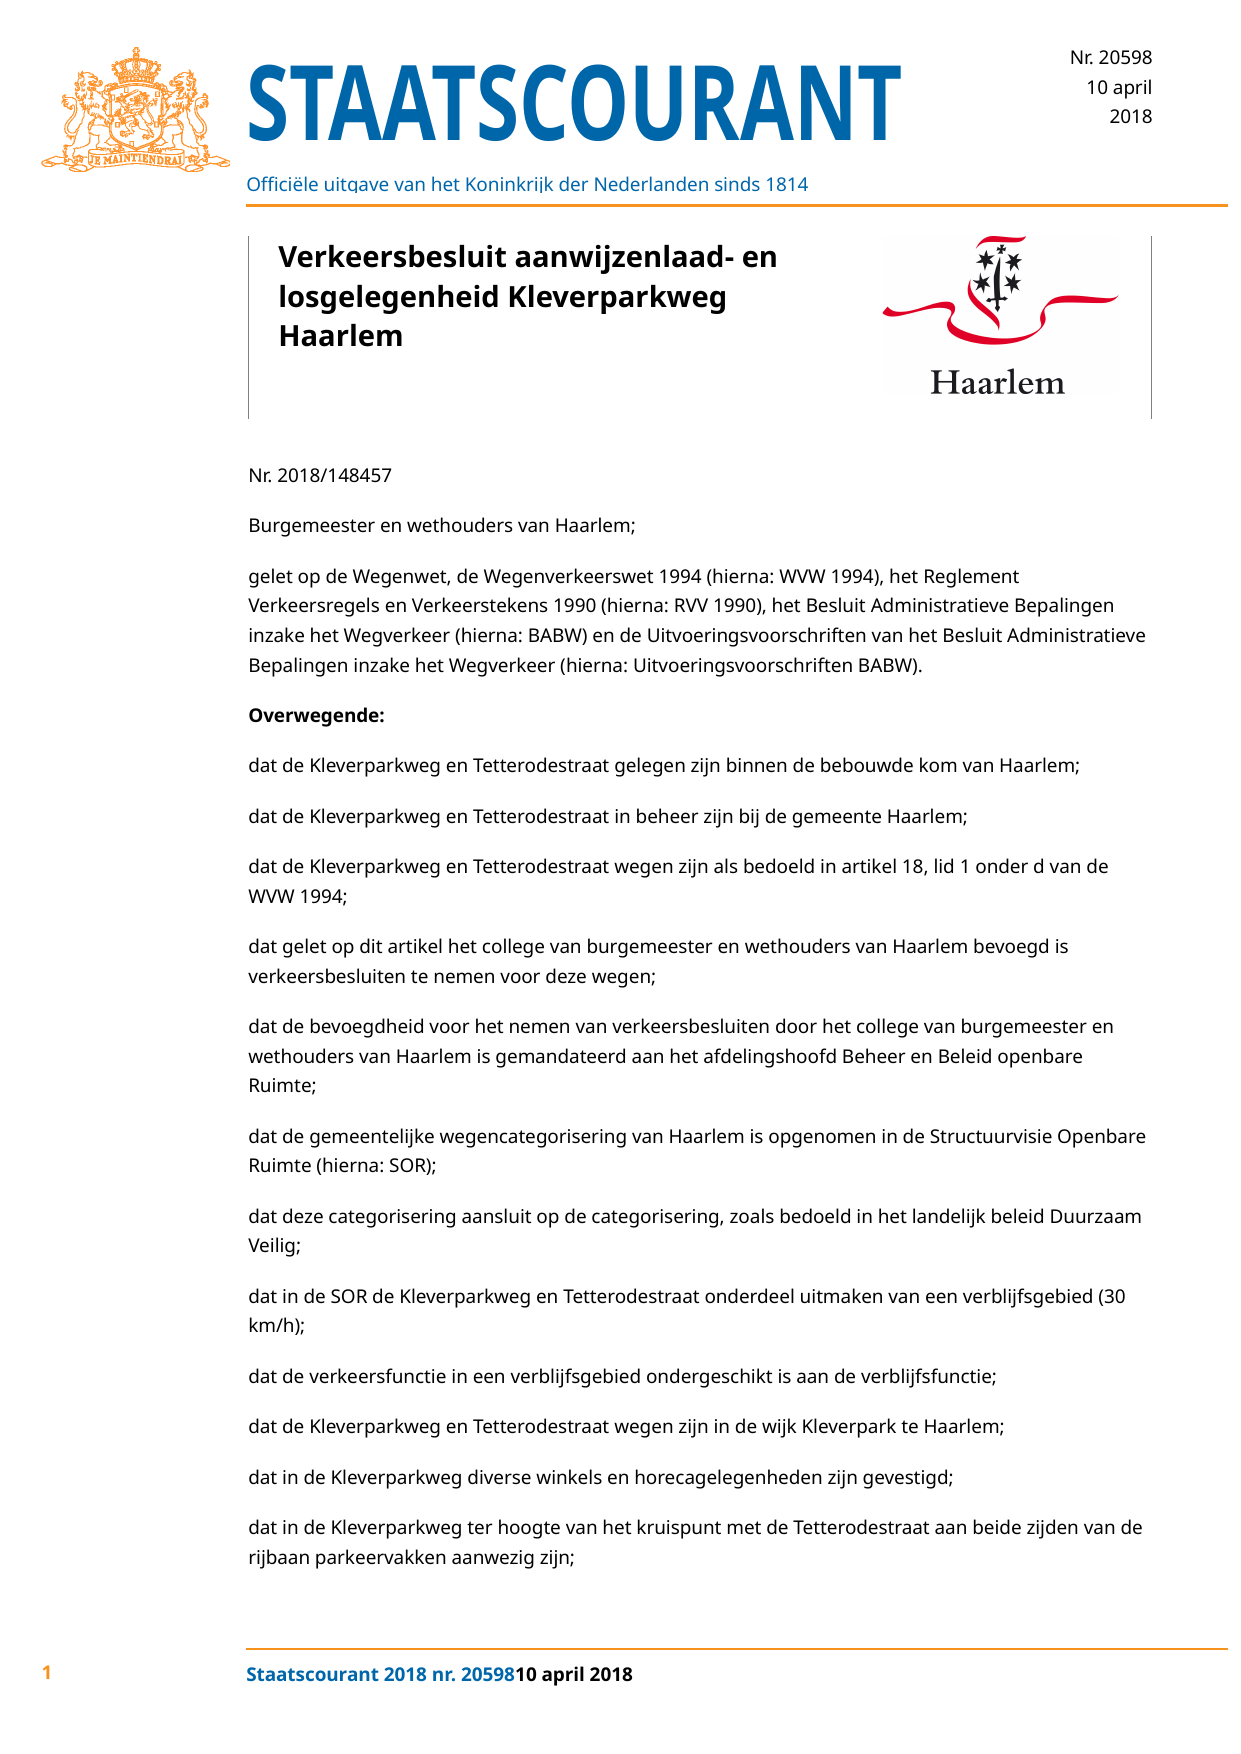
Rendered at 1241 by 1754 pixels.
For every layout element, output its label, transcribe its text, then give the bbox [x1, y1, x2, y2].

text dat de gemeentelijke wegencategorisering van Haarlem is opgenomen in de Structuurvisie Openbare Ruimte (hierna: SOR); [248, 1123, 1152, 1178]
text dat de Kleverparkweg en Tetterodestraat gelegen zijn binnen de bebouwde kom van Haarlem; [248, 753, 1152, 778]
text dat in de Kleverparkweg diverse winkels en horecagelegenheden zijn gevestigd; [248, 1464, 1152, 1489]
picture [882, 236, 1119, 394]
table_header Verkeersbesluit aanwijzenlaad- en losgelegenheid Kleverparkweg Haarlem [249, 236, 850, 419]
text dat de bevoegdheid voor het nemen van verkeersbesluiten door het college van burgemeester en wethouders van Haarlem is gemandateerd aan het afdelingshoofd Beheer en Beleid openbare Ruimte; [248, 1013, 1152, 1098]
text dat de Kleverparkweg en Tetterodestraat in beheer zijn bij de gemeente Haarlem; [248, 803, 1152, 829]
text dat de verkeersfunctie in een verblijfsgebied ondergeschikt is aan de verblijfsfunctie; [248, 1363, 1152, 1389]
text dat gelet op dit artikel het college van burgemeester en wethouders van Haarlem bevoegd is verkeersbesluiten te nemen voor deze wegen; [248, 933, 1152, 989]
text dat de Kleverparkweg en Tetterodestraat wegen zijn als bedoeld in artikel 18, lid 1 onder d van de WVW 1994; [248, 853, 1152, 909]
text dat in de Kleverparkweg ter hoogte van het kruispunt met de Tetterodestraat aan beide zijden van de rijbaan parkeervakken aanwezig zijn; [248, 1514, 1152, 1569]
text gelet op de Wegenwet, de Wegenverkeerswet 1994 (hierna: WVW 1994), het Reglement Verkeersregels en Verkeerstekens 1990 (hierna: RVV 1990), het Besluit Administratieve Bepalingen inzake het Wegverkeer (hierna: BABW) en de Uitvoeringsvoorschriften van het Besluit Administratieve Bepalingen inzake het Wegverkeer (hierna: Uitvoeringsvoorschriften BABW). [248, 563, 1152, 677]
picture [41, 47, 231, 172]
table_header [850, 236, 1151, 419]
text Overwegende: [248, 702, 1152, 728]
text dat de Kleverparkweg en Tetterodestraat wegen zijn in de wijk Kleverpark te Haarlem; [248, 1413, 1152, 1439]
text dat deze categorisering aansluit op de categorisering, zoals bedoeld in het landelijk beleid Duurzaam Veilig; [248, 1203, 1152, 1258]
text dat in de SOR de Kleverparkweg en Tetterodestraat onderdeel uitmaken van een verblijfsgebied (30 km/h); [248, 1283, 1152, 1338]
text Burgemeester en wethouders van Haarlem; [248, 513, 1152, 538]
text Nr. 2018/148457 [248, 462, 1152, 488]
